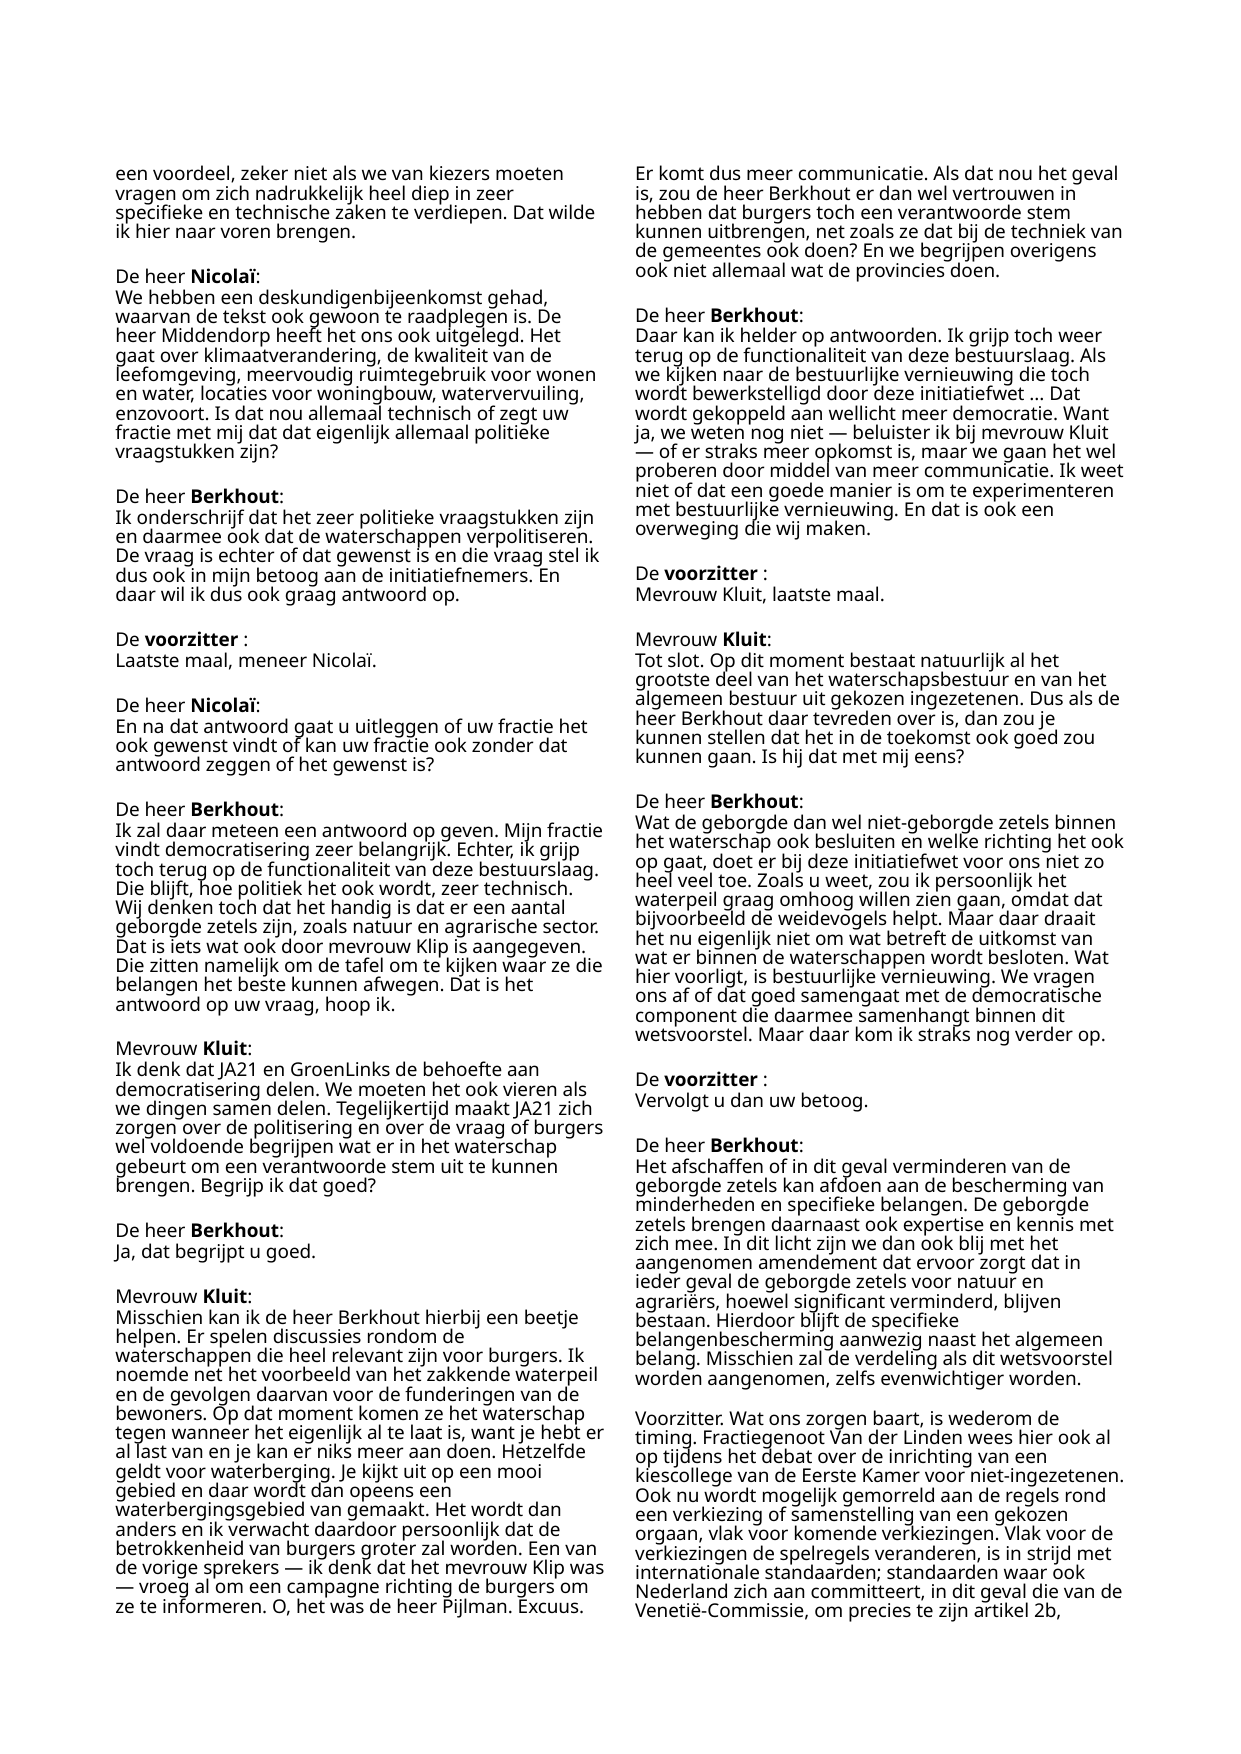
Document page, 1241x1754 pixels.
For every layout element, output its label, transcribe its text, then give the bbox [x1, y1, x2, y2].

text De heer Berkhout: [635, 302, 1125, 327]
text Ja, dat begrijpt u goed. [115, 1243, 605, 1262]
text De heer Nicolaï: [115, 692, 605, 718]
text Mevrouw Kluit: [115, 1036, 605, 1061]
text Voorzitter. Wat ons zorgen baart, is wederom de timing. Fractiegenoot Van der Linden wees hier ook al op tijdens het debat over de inrichting van een kiescollege van de Eerste Kamer voor niet-ingezetenen. Ook nu wordt mogelijk gemorreld aan de regels rond een verkiezing of samenstelling van een gekozen orgaan, vlak voor komende verkiezingen. Vlak voor de verkiezingen de spelregels veranderen, is in strijd met internationale standaarden; standaarden waar ook Nederland zich aan committeert, in dit geval die van de Venetië-Commissie, om precies te zijn artikel 2b, [635, 1410, 1125, 1622]
text De heer Berkhout: [635, 788, 1125, 814]
text Mevrouw Kluit: [115, 1283, 605, 1309]
text De heer Berkhout: [115, 1217, 605, 1243]
text En na dat antwoord gaat u uitleggen of uw fractie het ook gewenst vindt of kan uw fractie ook zonder dat antwoord zeggen of het gewenst is? [115, 718, 605, 776]
text We hebben een deskundigenbijeenkomst gehad, waarvan de tekst ook gewoon te raadplegen is. De heer Middendorp heeft het ons ook uitgelegd. Het gaat over klimaatverandering, de kwaliteit van de leefomgeving, meervoudig ruimtegebruik voor wonen en water, locaties voor woningbouw, watervervuiling, enzovoort. Is dat nou allemaal technisch of zegt uw fractie met mij dat dat eigenlijk allemaal politieke vraagstukken zijn? [115, 289, 605, 462]
text De heer Nicolaï: [115, 263, 605, 289]
text Mevrouw Kluit, laatste maal. [635, 586, 1125, 605]
text Tot slot. Op dit moment bestaat natuurlijk al het grootste deel van het waterschapsbestuur en van het algemeen bestuur uit gekozen ingezetenen. Dus als de heer Berkhout daar tevreden over is, dan zou je kunnen stellen dat het in de toekomst ook goed zou kunnen gaan. Is hij dat met mij eens? [635, 652, 1125, 767]
text Misschien kan ik de heer Berkhout hierbij een beetje helpen. Er spelen discussies rondom de waterschappen die heel relevant zijn voor burgers. Ik noemde net het voorbeeld van het zakkende waterpeil en de gevolgen daarvan voor de funderingen van de bewoners. Op dat moment komen ze het waterschap tegen wanneer het eigenlijk al te laat is, want je hebt er al last van en je kan er niks meer aan doen. Hetzelfde geldt voor waterberging. Je kijkt uit op een mooi gebied en daar wordt dan opeens een waterbergingsgebied van gemaakt. Het wordt dan anders en ik verwacht daardoor persoonlijk dat de betrokkenheid van burgers groter zal worden. Een van de vorige sprekers — ik denk dat het mevrouw Klip was — vroeg al om een campagne richting de burgers om ze te informeren. O, het was de heer Pijlman. Excuus. [115, 1309, 605, 1617]
text Mevrouw Kluit: [635, 626, 1125, 652]
text Vervolgt u dan uw betoog. [635, 1092, 1125, 1111]
text De heer Berkhout: [635, 1132, 1125, 1158]
text Er komt dus meer communicatie. Als dat nou het geval is, zou de heer Berkhout er dan wel vertrouwen in hebben dat burgers toch een verantwoorde stem kunnen uitbrengen, net zoals ze dat bij de techniek van de gemeentes ook doen? En we begrijpen overigens ook niet allemaal wat de provincies doen. [635, 165, 1125, 281]
text De voorzitter : [115, 626, 605, 652]
text Laatste maal, meneer Nicolaï. [115, 652, 605, 671]
text Daar kan ik helder op antwoorden. Ik grijp toch weer terug op de functionaliteit van deze bestuurslaag. Als we kijken naar de bestuurlijke vernieuwing die toch wordt bewerkstelligd door deze initiatiefwet ... Dat wordt gekoppeld aan wellicht meer democratie. Want ja, we weten nog niet — beluister ik bij mevrouw Kluit — of er straks meer opkomst is, maar we gaan het wel proberen door middel van meer communicatie. Ik weet niet of dat een goede manier is om te experimenteren met bestuurlijke vernieuwing. En dat is ook een overweging die wij maken. [635, 327, 1125, 539]
text De heer Berkhout: [115, 483, 605, 509]
text Ik denk dat JA21 en GroenLinks de behoefte aan democratisering delen. We moeten het ook vieren als we dingen samen delen. Tegelijkertijd maakt JA21 zich zorgen over de politisering en over de vraag of burgers wel voldoende begrijpen wat er in het waterschap gebeurt om een verantwoorde stem uit te kunnen brengen. Begrijp ik dat goed? [115, 1061, 605, 1196]
text De heer Berkhout: [115, 796, 605, 822]
text Wat de geborgde dan wel niet-geborgde zetels binnen het waterschap ook besluiten en welke richting het ook op gaat, doet er bij deze initiatiefwet voor ons niet zo heel veel toe. Zoals u weet, zou ik persoonlijk het waterpeil graag omhoog willen zien gaan, omdat dat bijvoorbeeld de weidevogels helpt. Maar daar draait het nu eigenlijk niet om wat betreft de uitkomst van wat er binnen de waterschappen wordt besloten. Wat hier voorligt, is bestuurlijke vernieuwing. We vragen ons af of dat goed samengaat met de democratische component die daarmee samenhangt binnen dit wetsvoorstel. Maar daar kom ik straks nog verder op. [635, 814, 1125, 1045]
text De voorzitter : [635, 560, 1125, 586]
text een voordeel, zeker niet als we van kiezers moeten vragen om zich nadrukkelijk heel diep in zeer specifieke en technische zaken te verdiepen. Dat wilde ik hier naar voren brengen. [115, 165, 605, 242]
text Het afschaffen of in dit geval verminderen van de geborgde zetels kan afdoen aan de bescherming van minderheden en specifieke belangen. De geborgde zetels brengen daarnaast ook expertise en kennis met zich mee. In dit licht zijn we dan ook blij met het aangenomen amendement dat ervoor zorgt dat in ieder geval de geborgde zetels voor natuur en agrariërs, hoewel significant verminderd, blijven bestaan. Hierdoor blijft de specifieke belangenbescherming aanwezig naast het algemeen belang. Misschien zal de verdeling als dit wetsvoorstel worden aangenomen, zelfs evenwichtiger worden. [635, 1158, 1125, 1389]
text De voorzitter : [635, 1066, 1125, 1092]
text Ik zal daar meteen een antwoord op geven. Mijn fractie vindt democratisering zeer belangrijk. Echter, ik grijp toch terug op de functionaliteit van deze bestuurslaag. Die blijft, hoe politiek het ook wordt, zeer technisch. Wij denken toch dat het handig is dat er een aantal geborgde zetels zijn, zoals natuur en agrarische sector. Dat is iets wat ook door mevrouw Klip is aangegeven. Die zitten namelijk om de tafel om te kijken waar ze die belangen het beste kunnen afwegen. Dat is het antwoord op uw vraag, hoop ik. [115, 822, 605, 1015]
text Ik onderschrijf dat het zeer politieke vraagstukken zijn en daarmee ook dat de waterschappen verpolitiseren. De vraag is echter of dat gewenst is en die vraag stel ik dus ook in mijn betoog aan de initiatiefnemers. En daar wil ik dus ook graag antwoord op. [115, 509, 605, 605]
